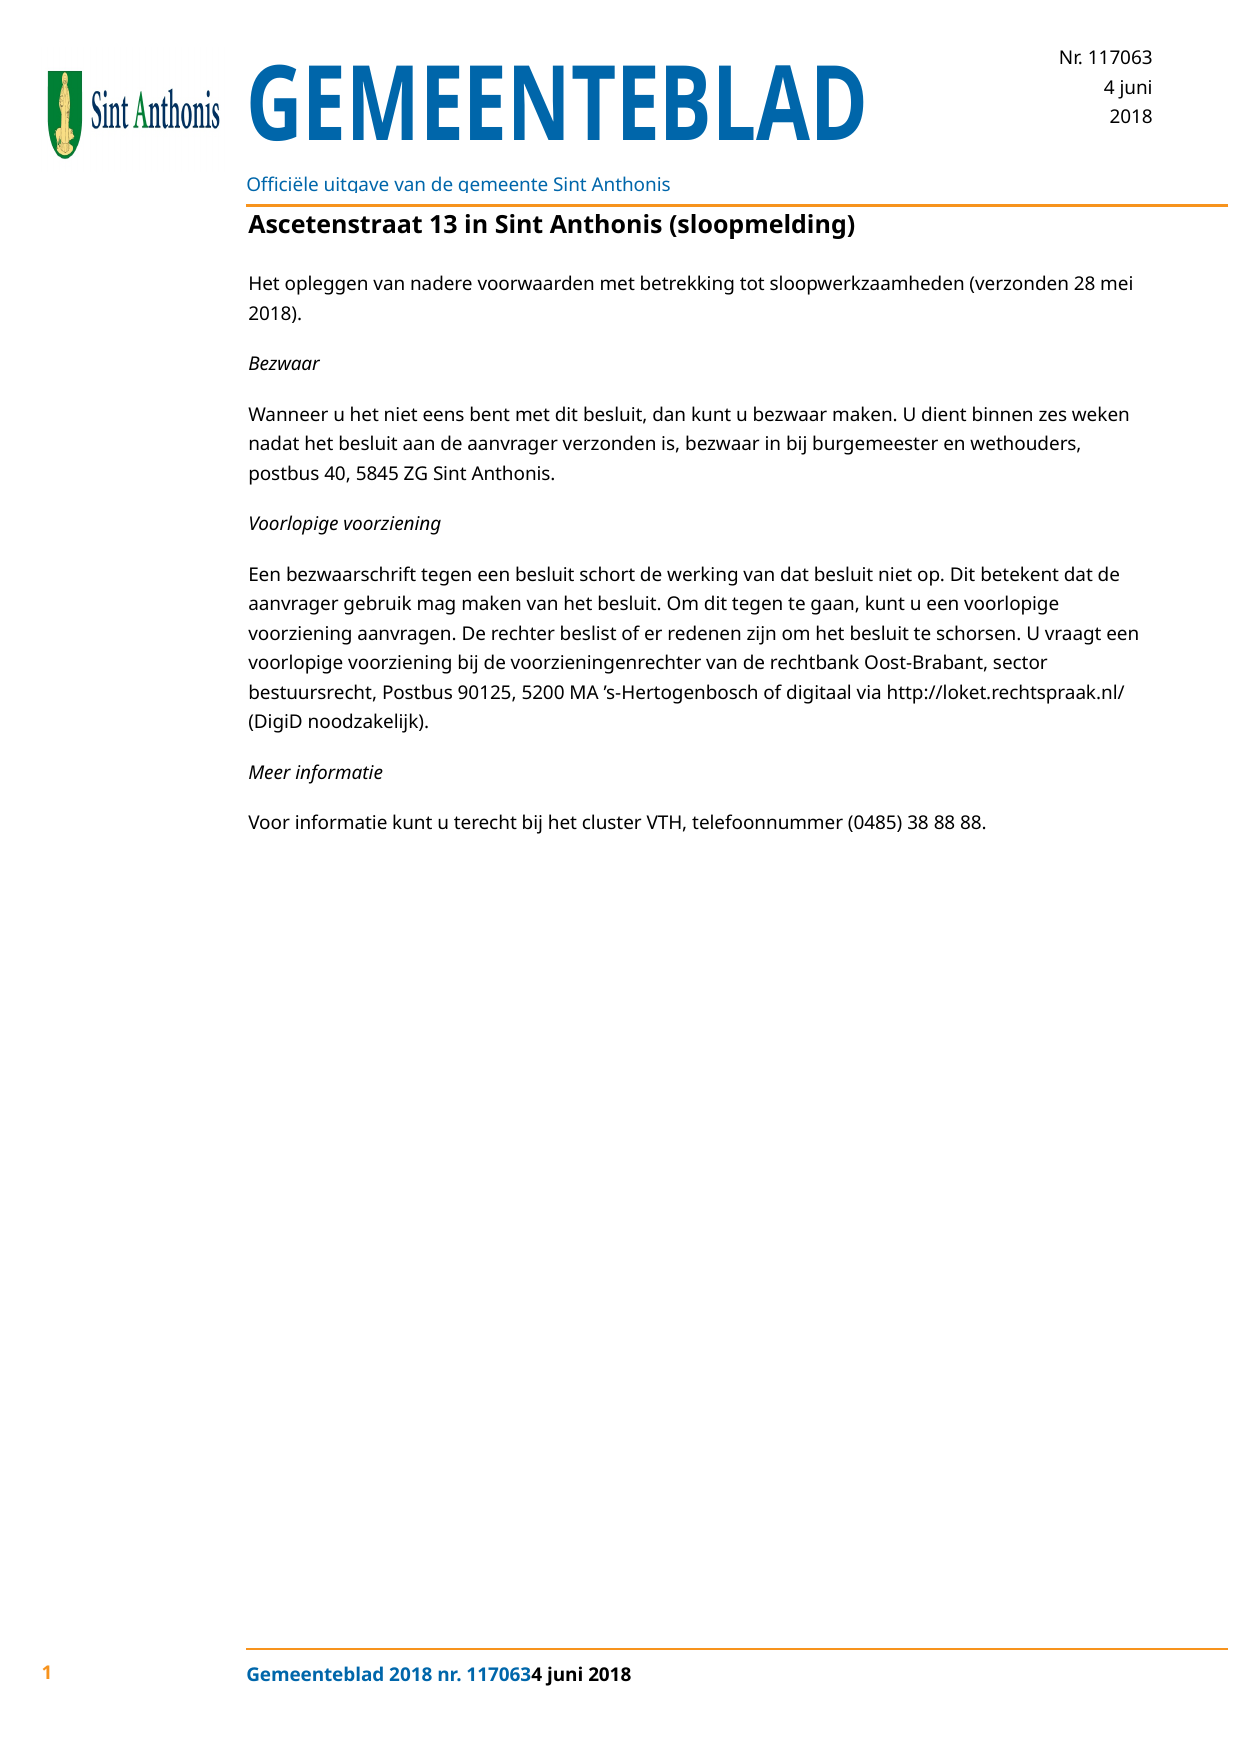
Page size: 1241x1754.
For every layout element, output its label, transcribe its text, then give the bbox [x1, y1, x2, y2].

text Bezwaar [248, 350, 1152, 376]
text Een bezwaarschrift tegen een besluit schort de werking van dat besluit niet op. Dit betekent dat de aanvrager gebruik mag maken van het besluit. Om dit tegen te gaan, kunt u een voorlopige voorziening aanvragen. De rechter beslist of er redenen zijn om het besluit te schorsen. U vraagt een voorlopige voorziening bij de voorzieningenrechter van de rechtbank Oost-Brabant, sector bestuursrecht, Postbus 90125, 5200 MA ’s-Hertogenbosch of digitaal via http://loket.rechtspraak.nl/ (DigiD noodzakelijk). [248, 561, 1152, 734]
picture [41, 47, 231, 172]
text Wanneer u het niet eens bent met dit besluit, dan kunt u bezwaar maken. U dient binnen zes weken nadat het besluit aan de aanvrager verzonden is, bezwaar in bij burgemeester en wethouders, postbus 40, 5845 ZG Sint Anthonis. [248, 401, 1152, 486]
text Het opleggen van nadere voorwaarden met betrekking tot sloopwerkzaamheden (verzonden 28 mei 2018). [248, 270, 1152, 326]
text Ascetenstraat 13 in Sint Anthonis (sloopmelding) [248, 207, 1152, 241]
text Meer informatie [248, 759, 1152, 785]
text Voorlopige voorziening [248, 510, 1152, 536]
text Voor informatie kunt u terecht bij het cluster VTH, telefoonnummer (0485) 38 88 88. [248, 809, 1152, 835]
